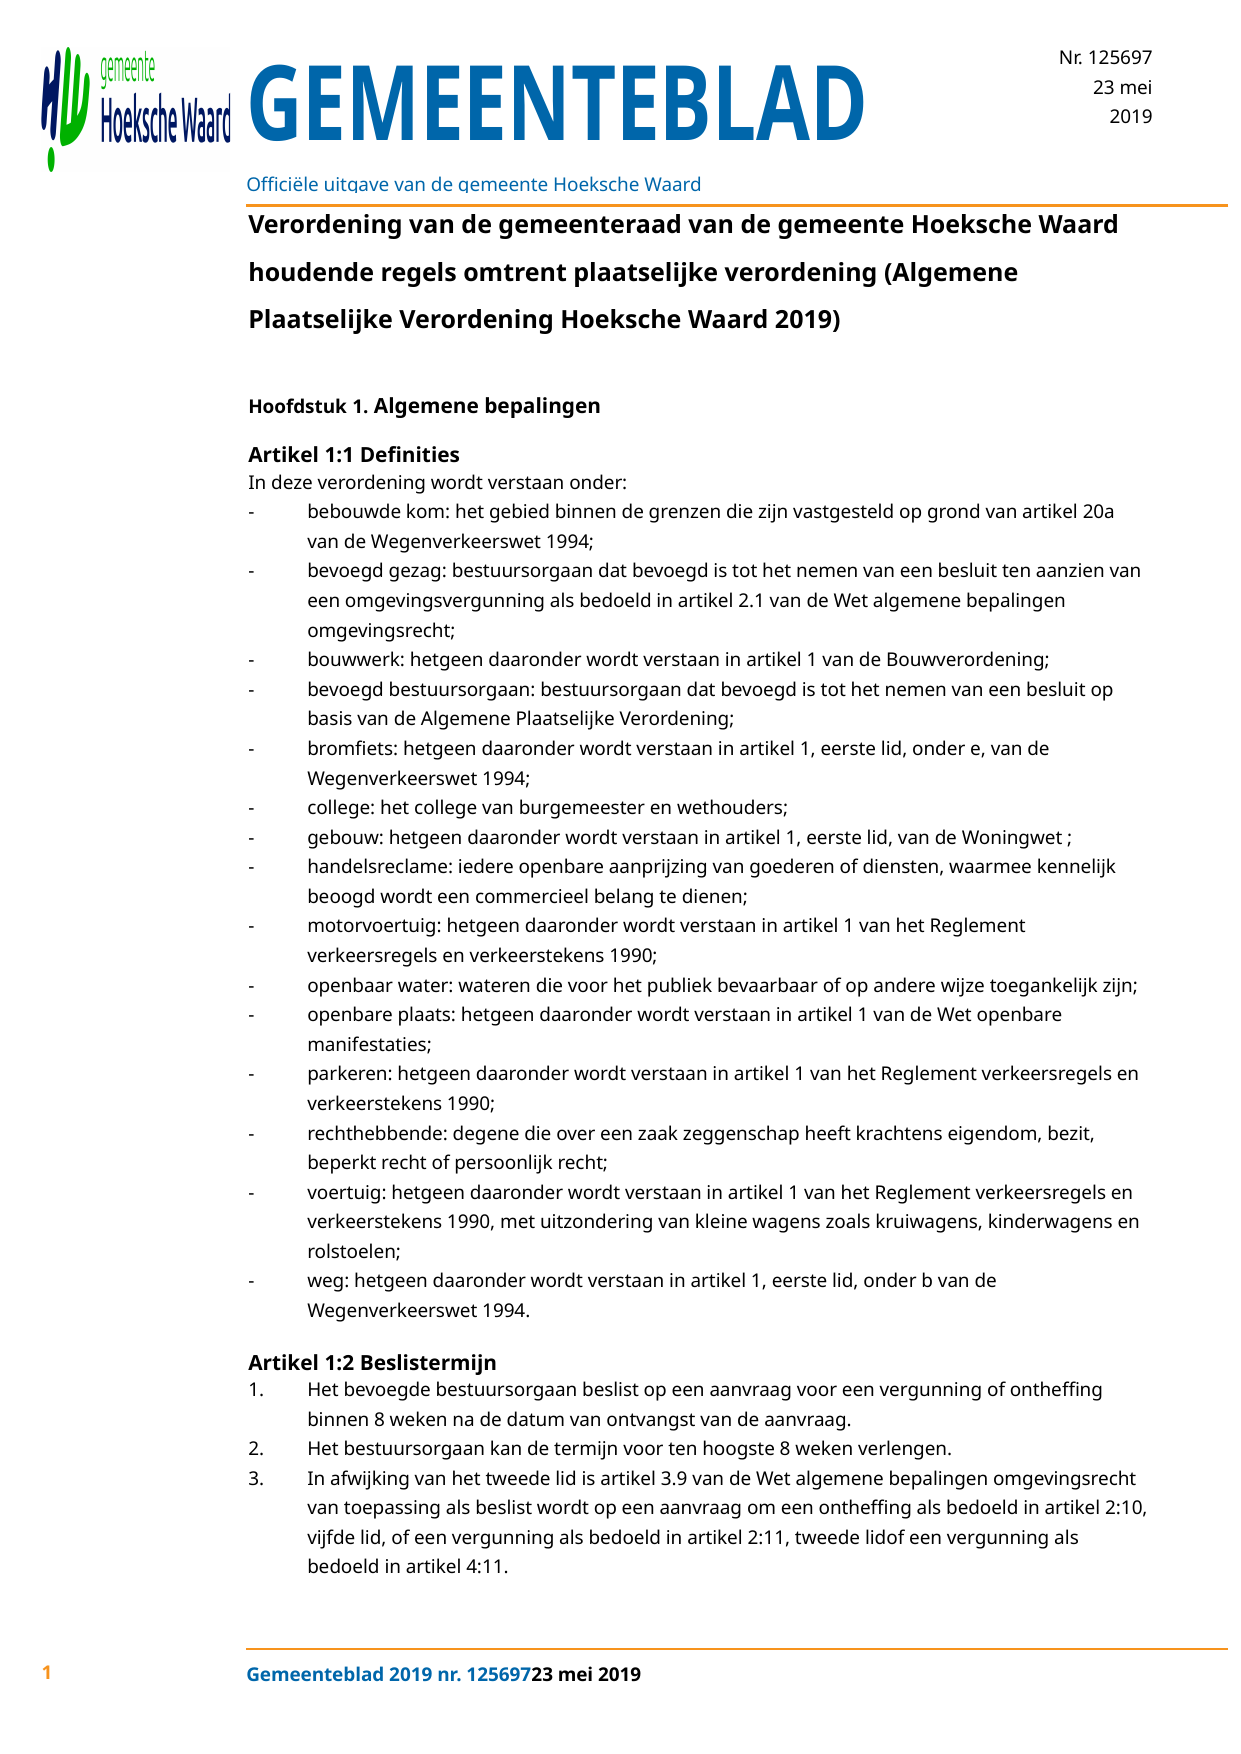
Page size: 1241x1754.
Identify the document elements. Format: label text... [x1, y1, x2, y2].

list Het bevoegde bestuursorgaan beslist op een aanvraag voor een vergunning of ontheffing binnen 8 weken na de datum van ontvangst van de aanvraag. [248, 1376, 1152, 1431]
list bouwwerk: hetgeen daaronder wordt verstaan in artikel 1 van de Bouwverordening; [248, 646, 1152, 672]
list rechthebbende: degene die over een zaak zeggenschap heeft krachtens eigendom, bezit, beperkt recht of persoonlijk recht; [248, 1120, 1152, 1175]
text Hoofdstuk 1. Algemene bepalingen [248, 391, 1152, 420]
text Artikel 1:2 Beslistermijn [248, 1348, 1152, 1376]
list parkeren: hetgeen daaronder wordt verstaan in artikel 1 van het Reglement verkeersregels en verkeerstekens 1990; [248, 1061, 1152, 1116]
list openbare plaats: hetgeen daaronder wordt verstaan in artikel 1 van de Wet openbare manifestaties; [248, 1001, 1152, 1057]
list gebouw: hetgeen daaronder wordt verstaan in artikel 1, eerste lid, van de Woningwet ; [248, 824, 1152, 850]
list openbaar water: wateren die voor het publiek bevaarbaar of op andere wijze toegankelijk zijn; [248, 972, 1152, 998]
text In deze verordening wordt verstaan onder: [248, 469, 1152, 495]
list bevoegd bestuursorgaan: bestuursorgaan dat bevoegd is tot het nemen van een besluit op basis van de Algemene Plaatselijke Verordening; [248, 676, 1152, 731]
list college: het college van burgemeester en wethouders; [248, 794, 1152, 820]
list voertuig: hetgeen daaronder wordt verstaan in artikel 1 van het Reglement verkeersregels en verkeerstekens 1990, met uitzondering van kleine wagens zoals kruiwagens, kinderwagens en rolstoelen; [248, 1179, 1152, 1264]
list motorvoertuig: hetgeen daaronder wordt verstaan in artikel 1 van het Reglement verkeersregels en verkeerstekens 1990; [248, 913, 1152, 968]
list handelsreclame: iedere openbare aanprijzing van goederen of diensten, waarmee kennelijk beoogd wordt een commercieel belang te dienen; [248, 853, 1152, 909]
list bebouwde kom: het gebied binnen de grenzen die zijn vastgesteld op grond van artikel 20a van de Wegenverkeerswet 1994; [248, 498, 1152, 554]
text Artikel 1:1 Definities [248, 441, 1152, 469]
list bromfiets: hetgeen daaronder wordt verstaan in artikel 1, eerste lid, onder e, van de Wegenverkeerswet 1994; [248, 735, 1152, 791]
list Het bestuursorgaan kan de termijn voor ten hoogste 8 weken verlengen. [248, 1435, 1152, 1461]
list In afwijking van het tweede lid is artikel 3.9 van de Wet algemene bepalingen omgevingsrecht van toepassing als beslist wordt op een aanvraag om een ontheffing als bedoeld in artikel 2:10, vijfde lid, of een vergunning als bedoeld in artikel 2:11, tweede lidof een vergunning als bedoeld in artikel 4:11. [248, 1465, 1152, 1579]
picture [41, 47, 231, 172]
text Verordening van de gemeenteraad van de gemeente Hoeksche Waard houdende regels omtrent plaatselijke verordening (Algemene Plaatselijke Verordening Hoeksche Waard 2019) [248, 207, 1152, 336]
list weg: hetgeen daaronder wordt verstaan in artikel 1, eerste lid, onder b van de Wegenverkeerswet 1994. [248, 1268, 1152, 1323]
list bevoegd gezag: bestuursorgaan dat bevoegd is tot het nemen van een besluit ten aanzien van een omgevingsvergunning als bedoeld in artikel 2.1 van de Wet algemene bepalingen omgevingsrecht; [248, 558, 1152, 643]
